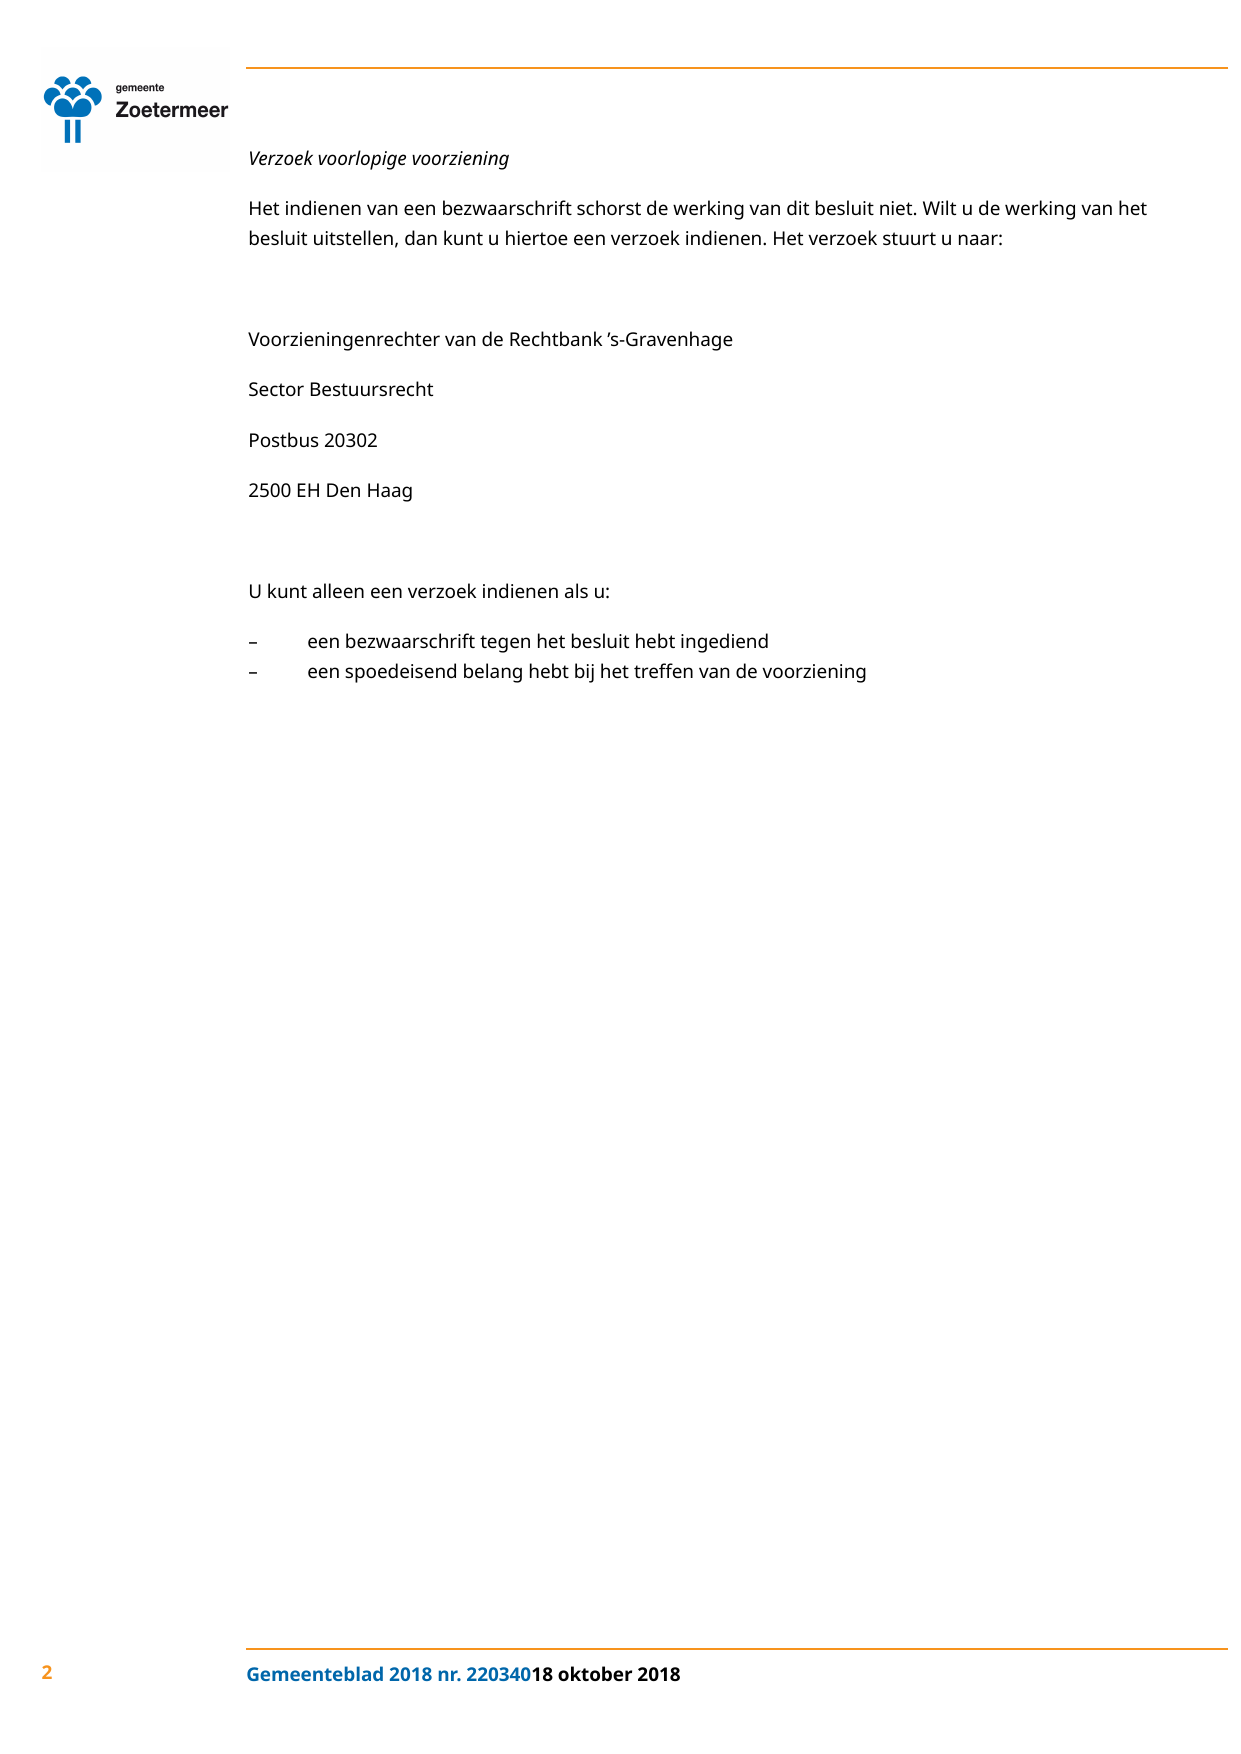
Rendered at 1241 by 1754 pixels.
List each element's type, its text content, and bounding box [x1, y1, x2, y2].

text Voorzieningenrechter van de Rechtbank ’s-Gravenhage [248, 326, 1152, 352]
text Postbus 20302 [248, 427, 1152, 453]
list een spoedeisend belang hebt bij het treffen van de voorziening [248, 658, 1152, 684]
text Het indienen van een bezwaarschrift schorst de werking van dit besluit niet. Wilt u de werking van het besluit uitstellen, dan kunt u hiertoe een verzoek indienen. Het verzoek stuurt u naar: [248, 196, 1152, 251]
text U kunt alleen een verzoek indienen als u: [248, 578, 1152, 604]
picture [41, 47, 231, 172]
text Verzoek voorlopige voorziening [248, 145, 1152, 171]
list een bezwaarschrift tegen het besluit hebt ingediend [248, 628, 1152, 654]
text 2500 EH Den Haag [248, 477, 1152, 503]
text Sector Bestuursrecht [248, 376, 1152, 402]
